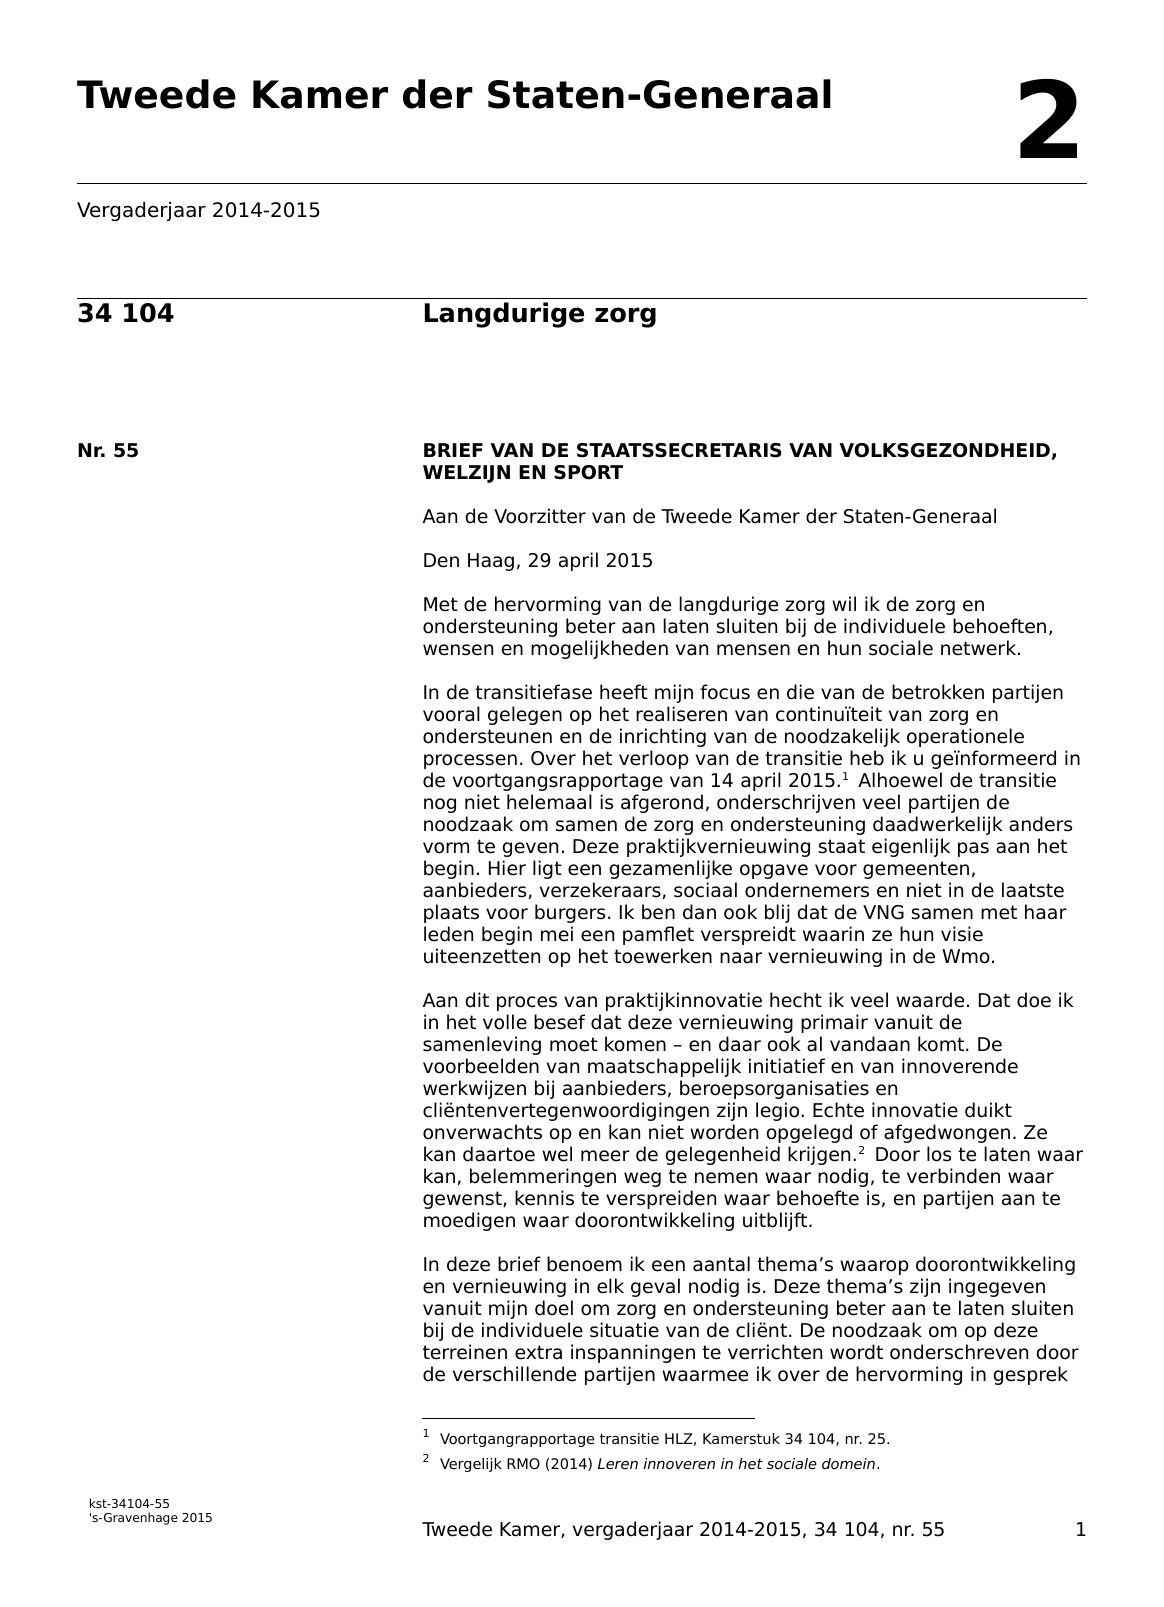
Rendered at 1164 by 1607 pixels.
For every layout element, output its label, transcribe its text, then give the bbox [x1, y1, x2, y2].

subtitle 34 104 Langdurige zorg [77, 299, 1087, 329]
text Vergelijk RMO (2014) Leren innoveren in het sociale domein. [422, 1452, 1087, 1474]
text kst-34104-55 [88, 1497, 323, 1511]
table_header 2 [886, 59, 1087, 183]
subtitle Nr. 55 BRIEF VAN DE STAATSSECRETARIS VAN VOLKSGEZONDHEID, WELZIJN EN SPORT [77, 440, 1087, 484]
text Aan dit proces van praktijkinnovatie hecht ik veel waarde. Dat doe ik in het volle besef dat deze vernieuwing primair vanuit de samenleving moet komen – en daar ook al vandaan komt. De voorbeelden van maatschappelijk initiatief en van innoverende werkwijzen bij aanbieders, beroepsorganisaties en cliëntenvertegenwoordigingen zijn legio. Echte innovatie duikt onverwachts op en kan niet worden opgelegd of afgedwongen. Ze kan daartoe wel meer de gelegenheid krijgen. Door los te laten waar kan, belemmeringen weg te nemen waar nodig, te verbinden waar gewenst, kennis te verspreiden waar behoefte is, en partijen aan te moedigen waar doorontwikkeling uitblijft. [422, 990, 1087, 1232]
text Den Haag, 29 april 2015 [422, 550, 1087, 572]
text Aan de Voorzitter van de Tweede Kamer der Staten-Generaal [422, 506, 1087, 528]
text Met de hervorming van de langdurige zorg wil ik de zorg en ondersteuning beter aan laten sluiten bij de individuele behoeften, wensen en mogelijkheden van mensen en hun sociale netwerk. [422, 594, 1087, 660]
table_header Tweede Kamer der Staten-Generaal [77, 59, 886, 183]
text In deze brief benoem ik een aantal thema’s waarop doorontwikkeling en vernieuwing in elk geval nodig is. Deze thema’s zijn ingegeven vanuit mijn doel om zorg en ondersteuning beter aan te laten sluiten bij de individuele situatie van de cliënt. De noodzaak om op deze terreinen extra inspanningen te verrichten wordt onderschreven door de verschillende partijen waarmee ik over de hervorming in gesprek [422, 1254, 1087, 1386]
table_cell Vergaderjaar 2014-2015 [77, 184, 1087, 298]
text Voortgangrapportage transitie HLZ, Kamerstuk 34 104, nr. 25. [422, 1427, 1087, 1449]
text In de transitiefase heeft mijn focus en die van de betrokken partijen vooral gelegen op het realiseren van continuïteit van zorg en ondersteunen en de inrichting van de noodzakelijk operationele processen. Over het verloop van de transitie heb ik u geïnformeerd in de voortgangsrapportage van 14 april 2015. Alhoewel de transitie nog niet helemaal is afgerond, onderschrijven veel partijen de noodzaak om samen de zorg en ondersteuning daadwerkelijk anders vorm te geven. Deze praktijkvernieuwing staat eigenlijk pas aan het begin. Hier ligt een gezamenlijke opgave voor gemeenten, aanbieders, verzekeraars, sociaal ondernemers en niet in de laatste plaats voor burgers. Ik ben dan ook blij dat de VNG samen met haar leden begin mei een pamflet verspreidt waarin ze hun visie uiteenzetten op het toewerken naar vernieuwing in de Wmo. [422, 682, 1087, 968]
text 's-Gravenhage 2015 [88, 1511, 323, 1525]
